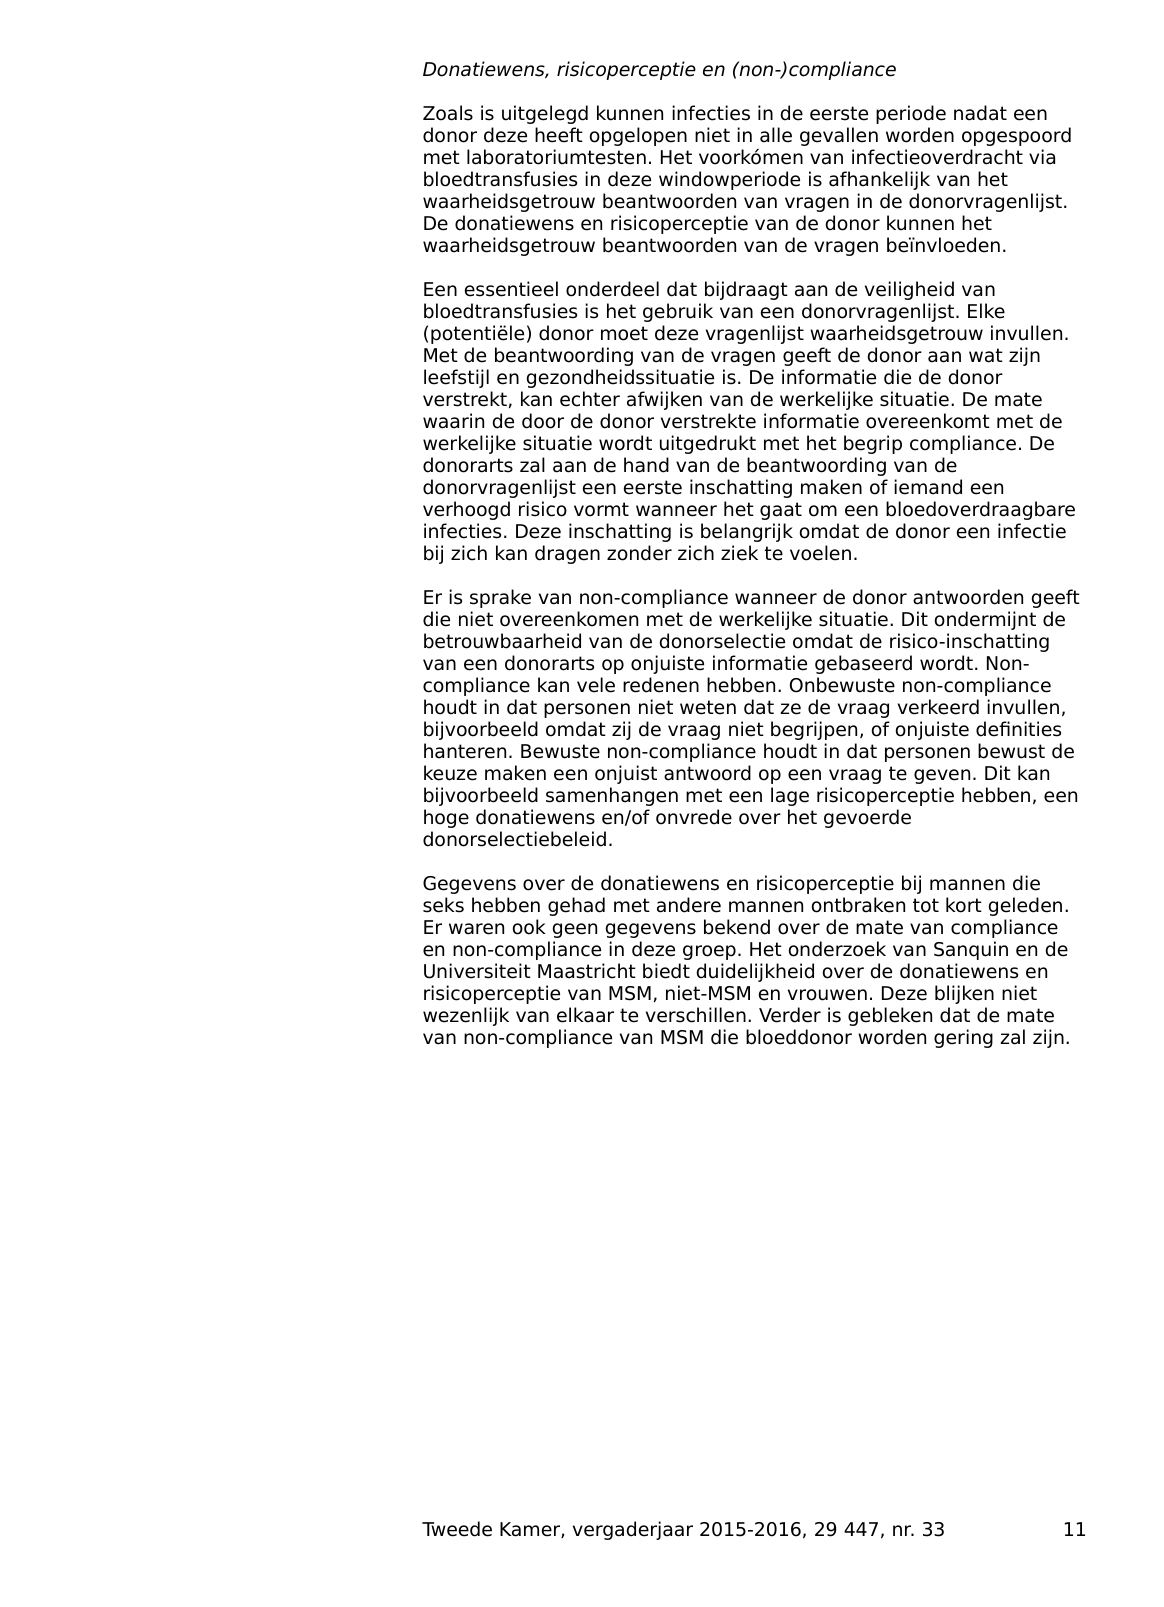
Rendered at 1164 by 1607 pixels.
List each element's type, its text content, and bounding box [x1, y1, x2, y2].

text Er is sprake van non-compliance wanneer de donor antwoorden geeft die niet overeenkomen met de werkelijke situatie. Dit ondermijnt de betrouwbaarheid van de donorselectie omdat de risico-inschatting van een donorarts op onjuiste informatie gebaseerd wordt. Non-compliance kan vele redenen hebben. Onbewuste non-compliance houdt in dat personen niet weten dat ze de vraag verkeerd invullen, bijvoorbeeld omdat zij de vraag niet begrijpen, of onjuiste definities hanteren. Bewuste non-compliance houdt in dat personen bewust de keuze maken een onjuist antwoord op een vraag te geven. Dit kan bijvoorbeeld samenhangen met een lage risicoperceptie hebben, een hoge donatiewens en/of onvrede over het gevoerde donorselectiebeleid. [422, 587, 1087, 851]
text Gegevens over de donatiewens en risicoperceptie bij mannen die seks hebben gehad met andere mannen ontbraken tot kort geleden. Er waren ook geen gegevens bekend over de mate van compliance en non-compliance in deze groep. Het onderzoek van Sanquin en de Universiteit Maastricht biedt duidelijkheid over de donatiewens en risicoperceptie van MSM, niet-MSM en vrouwen. Deze blijken niet wezenlijk van elkaar te verschillen. Verder is gebleken dat de mate van non-compliance van MSM die bloeddonor worden gering zal zijn. [422, 873, 1087, 1049]
text Zoals is uitgelegd kunnen infecties in de eerste periode nadat een donor deze heeft opgelopen niet in alle gevallen worden opgespoord met laboratoriumtesten. Het voorkómen van infectieoverdracht via bloedtransfusies in deze windowperiode is afhankelijk van het waarheidsgetrouw beantwoorden van vragen in de donorvragenlijst. De donatiewens en risicoperceptie van de donor kunnen het waarheidsgetrouw beantwoorden van de vragen beïnvloeden. [422, 103, 1087, 257]
subtitle Donatiewens, risicoperceptie en (non-)compliance [422, 59, 1087, 81]
text Een essentieel onderdeel dat bijdraagt aan de veiligheid van bloedtransfusies is het gebruik van een donorvragenlijst. Elke (potentiële) donor moet deze vragenlijst waarheidsgetrouw invullen. Met de beantwoording van de vragen geeft de donor aan wat zijn leefstijl en gezondheidssituatie is. De informatie die de donor verstrekt, kan echter afwijken van de werkelijke situatie. De mate waarin de door de donor verstrekte informatie overeenkomt met de werkelijke situatie wordt uitgedrukt met het begrip compliance. De donorarts zal aan de hand van de beantwoording van de donorvragenlijst een eerste inschatting maken of iemand een verhoogd risico vormt wanneer het gaat om een bloedoverdraagbare infecties. Deze inschatting is belangrijk omdat de donor een infectie bij zich kan dragen zonder zich ziek te voelen. [422, 279, 1087, 565]
